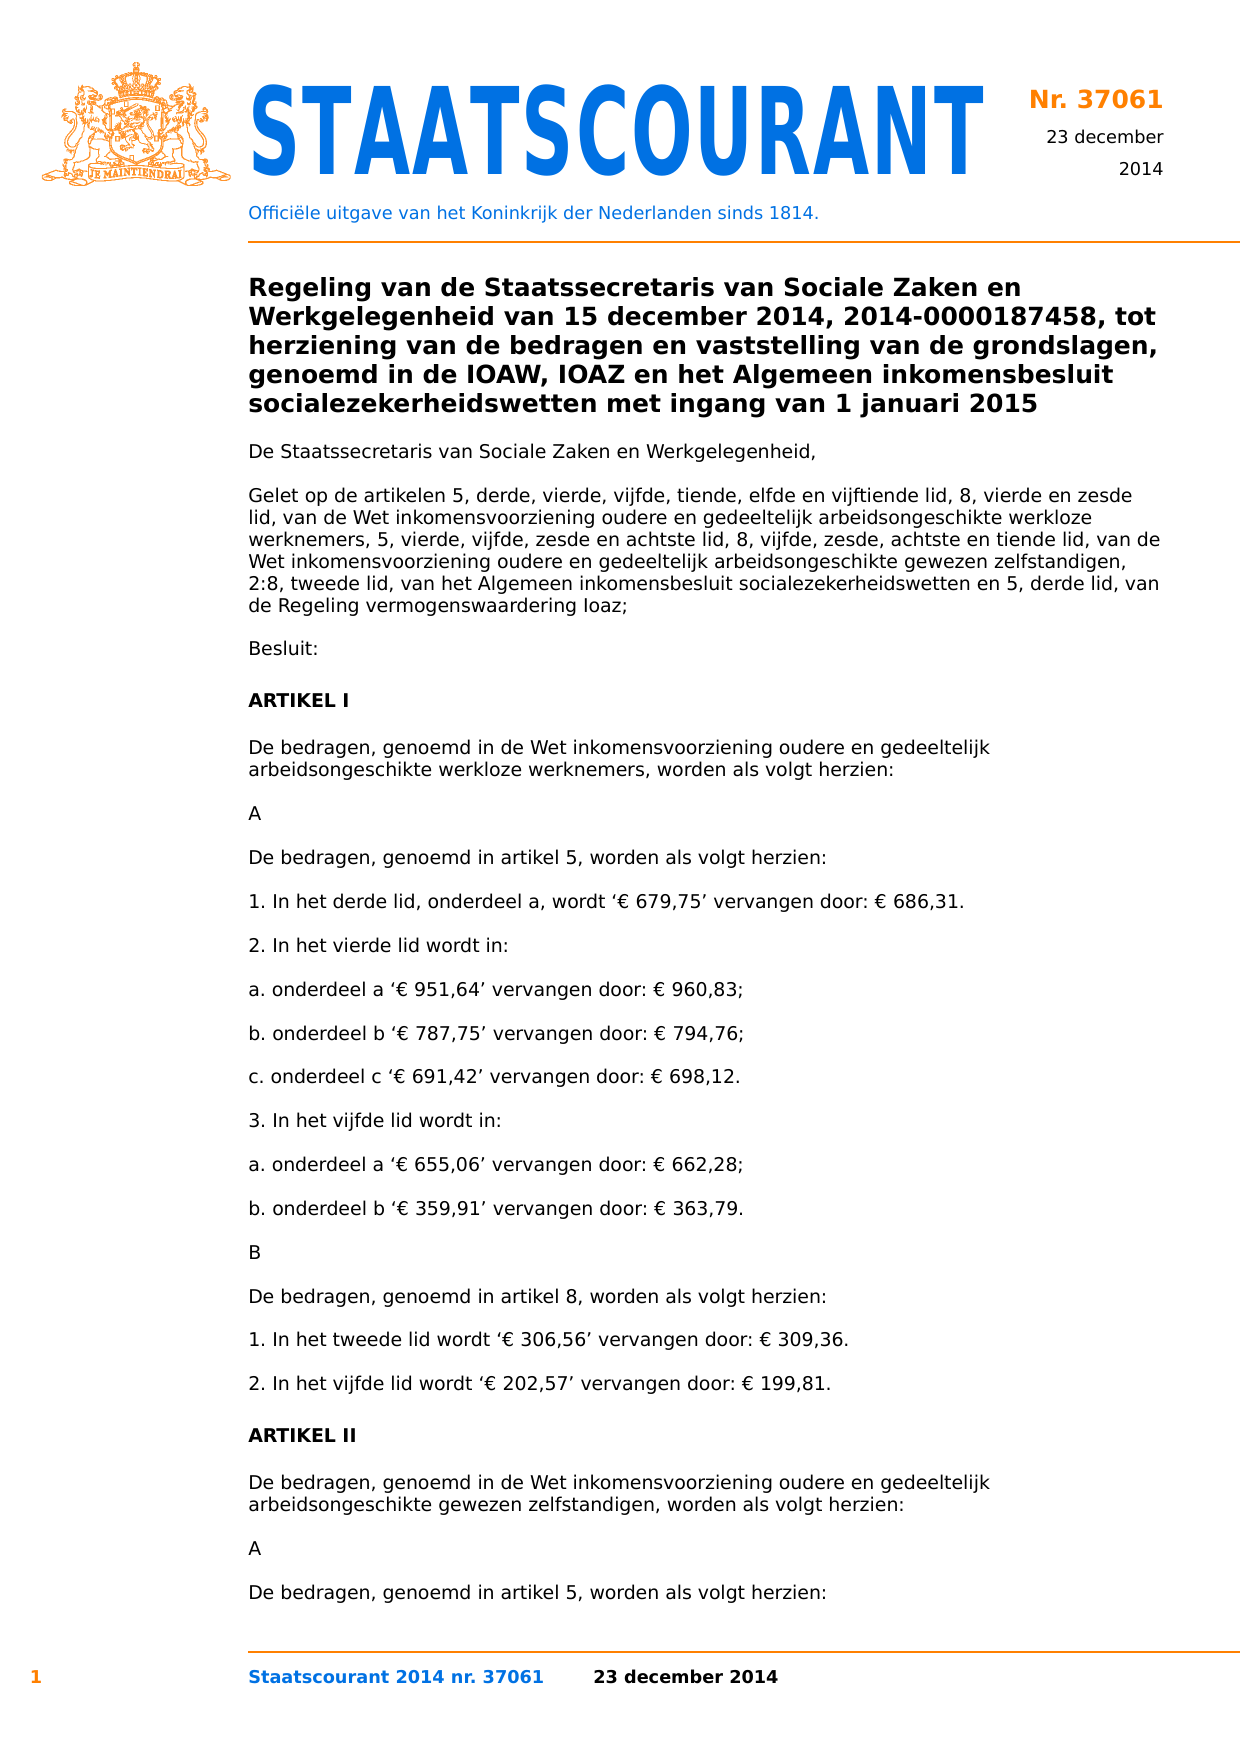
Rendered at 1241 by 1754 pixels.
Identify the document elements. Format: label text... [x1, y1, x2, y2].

text b. onderdeel b ‘€ 787,75’ vervangen door: € 794,76; [248, 1022, 1163, 1044]
text A [248, 803, 1163, 825]
picture [41, 62, 231, 186]
text 2. In het vijfde lid wordt ‘€ 202,57’ vervangen door: € 199,81. [248, 1373, 1163, 1395]
text De bedragen, genoemd in artikel 5, worden als volgt herzien: [248, 1582, 1163, 1604]
text B [248, 1242, 1163, 1264]
text 3. In het vijfde lid wordt in: [248, 1110, 1163, 1132]
text b. onderdeel b ‘€ 359,91’ vervangen door: € 363,79. [248, 1198, 1163, 1220]
text a. onderdeel a ‘€ 951,64’ vervangen door: € 960,83; [248, 978, 1163, 1001]
table_cell Officiële uitgave van het Koninkrijk der Nederlanden sinds 1814. [248, 203, 1240, 241]
text De bedragen, genoemd in de Wet inkomensvoorziening oudere en gedeeltelijk arbeidsongeschikte werkloze werknemers, worden als volgt herzien: [248, 737, 1163, 781]
text De bedragen, genoemd in artikel 8, worden als volgt herzien: [248, 1286, 1163, 1307]
text 1. In het tweede lid wordt ‘€ 306,56’ vervangen door: € 309,36. [248, 1329, 1163, 1351]
table_cell 2014 [998, 153, 1240, 203]
table_header [25, 62, 248, 241]
subtitle Regeling van de Staatssecretaris van Sociale Zaken en Werkgelegenheid van 15 december 2014, 2014-0000187458, tot herziening van de bedragen en vaststelling van de grondslagen, genoemd in de IOAW, IOAZ en het Algemeen inkomensbesluit socialezekerheidswetten met ingang van 1 januari 2015 [248, 273, 1163, 419]
text De bedragen, genoemd in artikel 5, worden als volgt herzien: [248, 847, 1163, 869]
text 2. In het vierde lid wordt in: [248, 935, 1163, 957]
text Gelet op de artikelen 5, derde, vierde, vijfde, tiende, elfde en vijftiende lid, 8, vierde en zesde lid, van de Wet inkomensvoorziening oudere en gedeeltelijk arbeidsongeschikte werkloze werknemers, 5, vierde, vijfde, zesde en achtste lid, 8, vijfde, zesde, achtste en tiende lid, van de Wet inkomensvoorziening oudere en gedeeltelijk arbeidsongeschikte gewezen zelfstandigen, 2:8, tweede lid, van het Algemeen inkomensbesluit socialezekerheidswetten en 5, derde lid, van de Regeling vermogenswaardering Ioaz; [248, 484, 1163, 616]
text De bedragen, genoemd in de Wet inkomensvoorziening oudere en gedeeltelijk arbeidsongeschikte gewezen zelfstandigen, worden als volgt herzien: [248, 1472, 1163, 1516]
subtitle ARTIKEL I [248, 690, 1163, 712]
text a. onderdeel a ‘€ 655,06’ vervangen door: € 662,28; [248, 1154, 1163, 1176]
table_header STAATSCOURANT [248, 62, 998, 203]
text A [248, 1538, 1163, 1560]
subtitle ARTIKEL II [248, 1425, 1163, 1447]
table_cell 23 december [998, 121, 1240, 153]
text 1. In het derde lid, onderdeel a, wordt ‘€ 679,75’ vervangen door: € 686,31. [248, 891, 1163, 913]
text De Staatssecretaris van Sociale Zaken en Werkgelegenheid, [248, 441, 1163, 463]
text c. onderdeel c ‘€ 691,42’ vervangen door: € 698,12. [248, 1066, 1163, 1088]
table_header Nr. 37061 [998, 62, 1240, 121]
text Besluit: [248, 638, 1163, 660]
